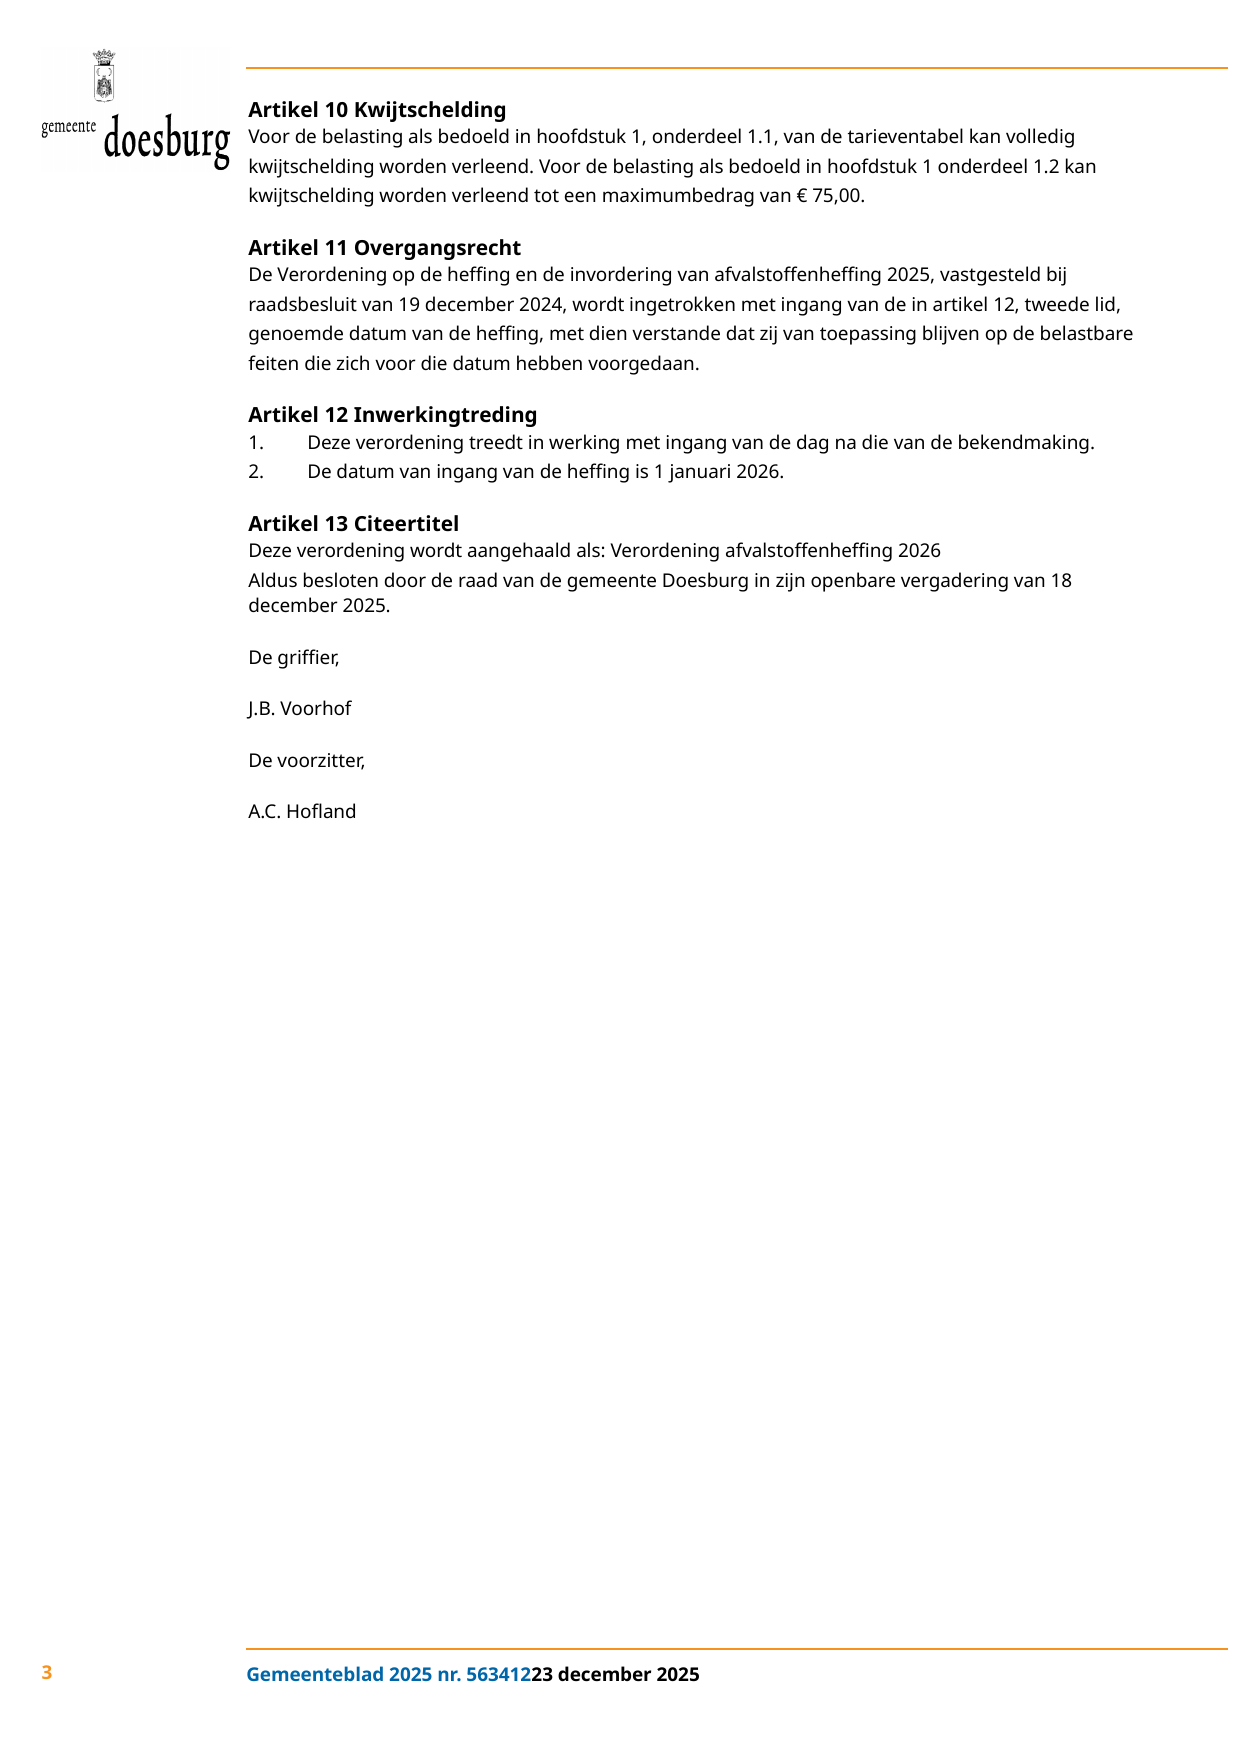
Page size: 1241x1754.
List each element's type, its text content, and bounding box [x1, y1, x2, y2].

text Voor de belasting als bedoeld in hoofdstuk 1, onderdeel 1.1, van de tarieventabel kan volledig kwijtschelding worden verleend. Voor de belasting als bedoeld in hoofdstuk 1 onderdeel 1.2 kan kwijtschelding worden verleend tot een maximumbedrag van € 75,00. [248, 123, 1152, 208]
list De datum van ingang van de heffing is 1 januari 2026. [248, 458, 1152, 484]
text J.B. Voorhof [248, 696, 1152, 721]
text Artikel 12 Inwerkingtreding [248, 400, 1152, 429]
picture [41, 47, 231, 172]
text A.C. Hofland [248, 798, 1152, 824]
list Deze verordening treedt in werking met ingang van de dag na die van de bekendmaking. [248, 429, 1152, 454]
text De griffier, [248, 644, 1152, 670]
text Artikel 13 Citeertitel [248, 509, 1152, 537]
text Aldus besloten door de raad van de gemeente Doesburg in zijn openbare vergadering van 18 december 2025. [248, 567, 1152, 618]
text Artikel 11 Overgangsrecht [248, 233, 1152, 261]
text Artikel 10 Kwijtschelding [248, 95, 1152, 123]
text De Verordening op de heffing en de invordering van afvalstoffenheffing 2025, vastgesteld bij raadsbesluit van 19 december 2024, wordt ingetrokken met ingang van de in artikel 12, tweede lid, genoemde datum van de heffing, met dien verstande dat zij van toepassing blijven op de belastbare feiten die zich voor die datum hebben voorgedaan. [248, 261, 1152, 376]
text De voorzitter, [248, 747, 1152, 773]
text Deze verordening wordt aangehaald als: Verordening afvalstoffenheffing 2026 [248, 537, 1152, 563]
